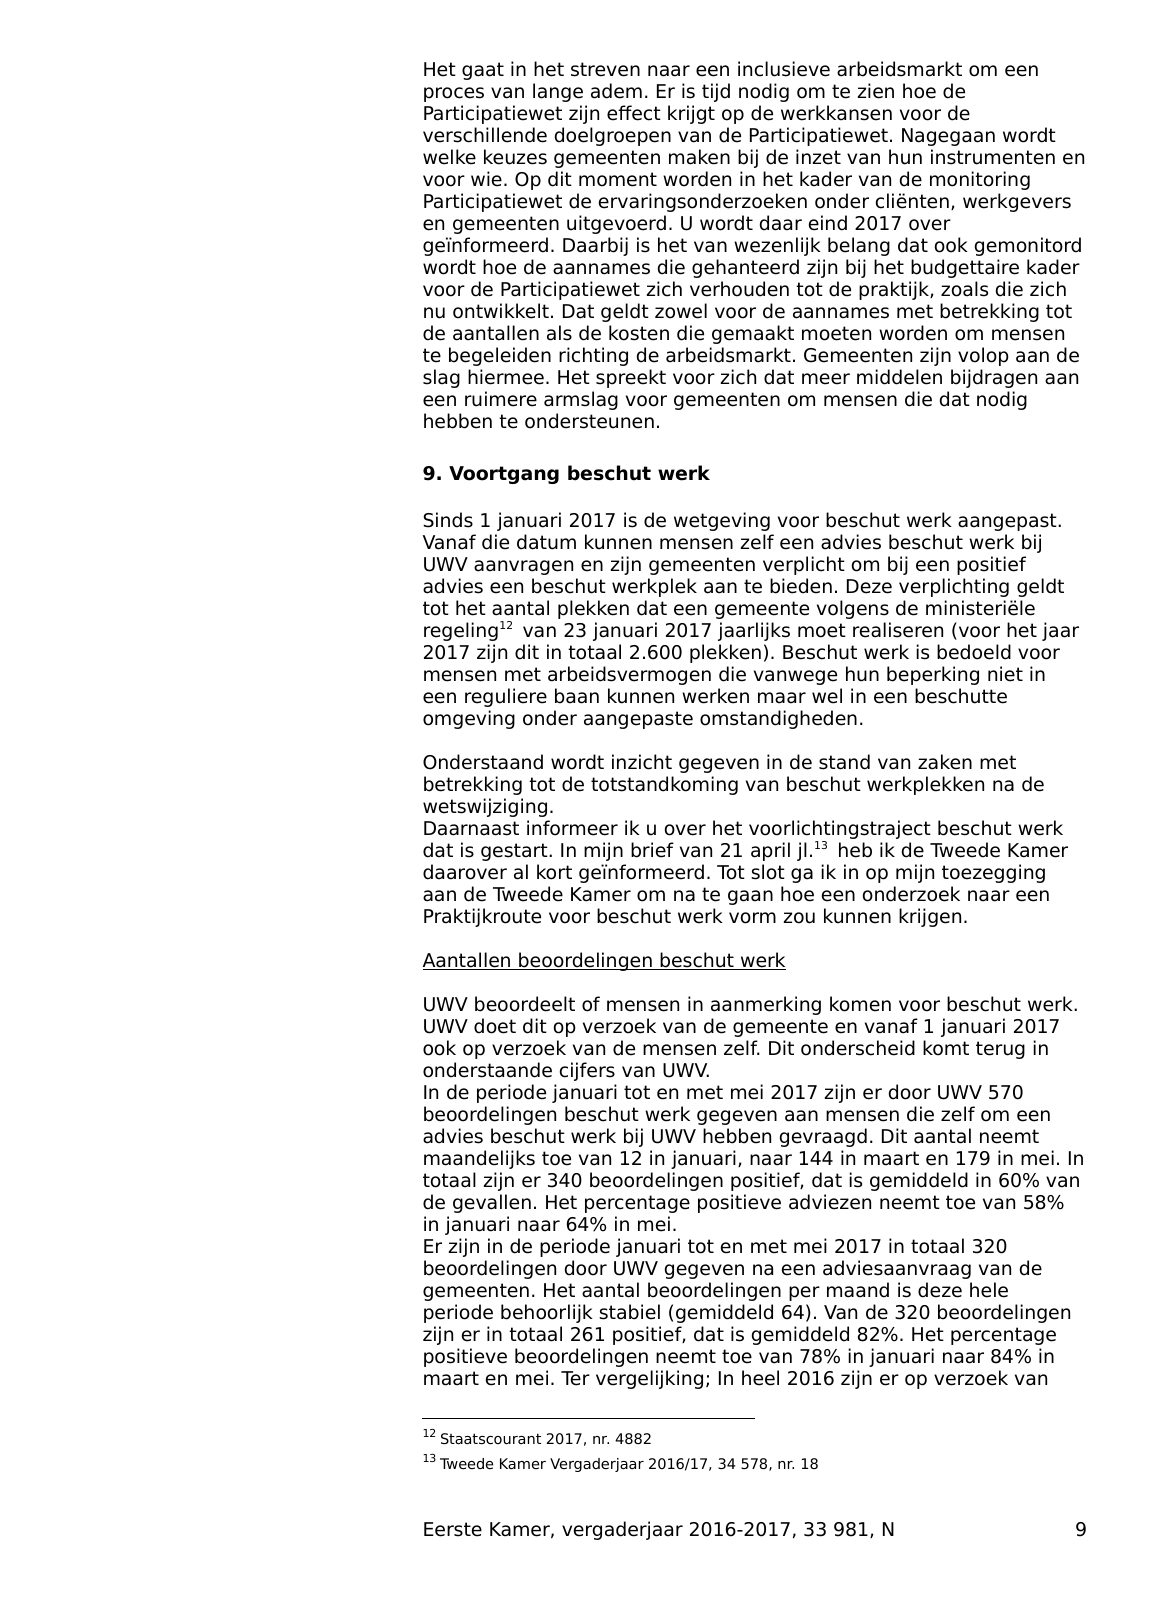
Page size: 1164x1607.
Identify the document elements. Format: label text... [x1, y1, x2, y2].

text Sinds 1 januari 2017 is de wetgeving voor beschut werk aangepast. Vanaf die datum kunnen mensen zelf een advies beschut werk bij UWV aanvragen en zijn gemeenten verplicht om bij een positief advies een beschut werkplek aan te bieden. Deze verplichting geldt tot het aantal plekken dat een gemeente volgens de ministeriële regeling van 23 januari 2017 jaarlijks moet realiseren (voor het jaar 2017 zijn dit in totaal 2.600 plekken). Beschut werk is bedoeld voor mensen met arbeidsvermogen die vanwege hun beperking niet in een reguliere baan kunnen werken maar wel in een beschutte omgeving onder aangepaste omstandigheden. [422, 510, 1087, 729]
subtitle Aantallen beoordelingen beschut werk [422, 950, 1087, 972]
text Daarnaast informeer ik u over het voorlichtingstraject beschut werk dat is gestart. In mijn brief van 21 april jl. heb ik de Tweede Kamer daarover al kort geïnformeerd. Tot slot ga ik in op mijn toezegging aan de Tweede Kamer om na te gaan hoe een onderzoek naar een Praktijkroute voor beschut werk vorm zou kunnen krijgen. [422, 818, 1087, 927]
text Staatscourant 2017, nr. 4882 [422, 1427, 1087, 1449]
text Tweede Kamer Vergaderjaar 2016/17, 34 578, nr. 18 [422, 1452, 1087, 1474]
text Er zijn in de periode januari tot en met mei 2017 in totaal 320 beoordelingen door UWV gegeven na een adviesaanvraag van de gemeenten. Het aantal beoordelingen per maand is deze hele periode behoorlijk stabiel (gemiddeld 64). Van de 320 beoordelingen zijn er in totaal 261 positief, dat is gemiddeld 82%. Het percentage positieve beoordelingen neemt toe van 78% in januari naar 84% in maart en mei. Ter vergelijking; In heel 2016 zijn er op verzoek van [422, 1236, 1087, 1389]
text UWV beoordeelt of mensen in aanmerking komen voor beschut werk. UWV doet dit op verzoek van de gemeente en vanaf 1 januari 2017 ook op verzoek van de mensen zelf. Dit onderscheid komt terug in onderstaande cijfers van UWV. [422, 994, 1087, 1082]
text Onderstaand wordt inzicht gegeven in de stand van zaken met betrekking tot de totstandkoming van beschut werkplekken na de wetswijziging. [422, 752, 1087, 818]
text In de periode januari tot en met mei 2017 zijn er door UWV 570 beoordelingen beschut werk gegeven aan mensen die zelf om een advies beschut werk bij UWV hebben gevraagd. Dit aantal neemt maandelijks toe van 12 in januari, naar 144 in maart en 179 in mei. In totaal zijn er 340 beoordelingen positief, dat is gemiddeld in 60% van de gevallen. Het percentage positieve adviezen neemt toe van 58% in januari naar 64% in mei. [422, 1082, 1087, 1236]
text Het gaat in het streven naar een inclusieve arbeidsmarkt om een proces van lange adem. Er is tijd nodig om te zien hoe de Participatiewet zijn effect krijgt op de werkkansen voor de verschillende doelgroepen van de Participatiewet. Nagegaan wordt welke keuzes gemeenten maken bij de inzet van hun instrumenten en voor wie. Op dit moment worden in het kader van de monitoring Participatiewet de ervaringsonderzoeken onder cliënten, werkgevers en gemeenten uitgevoerd. U wordt daar eind 2017 over geïnformeerd. Daarbij is het van wezenlijk belang dat ook gemonitord wordt hoe de aannames die gehanteerd zijn bij het budgettaire kader voor de Participatiewet zich verhouden tot de praktijk, zoals die zich nu ontwikkelt. Dat geldt zowel voor de aannames met betrekking tot de aantallen als de kosten die gemaakt moeten worden om mensen te begeleiden richting de arbeidsmarkt. Gemeenten zijn volop aan de slag hiermee. Het spreekt voor zich dat meer middelen bijdragen aan een ruimere armslag voor gemeenten om mensen die dat nodig hebben te ondersteunen. [422, 59, 1087, 433]
subtitle 9. Voortgang beschut werk [422, 463, 1087, 485]
